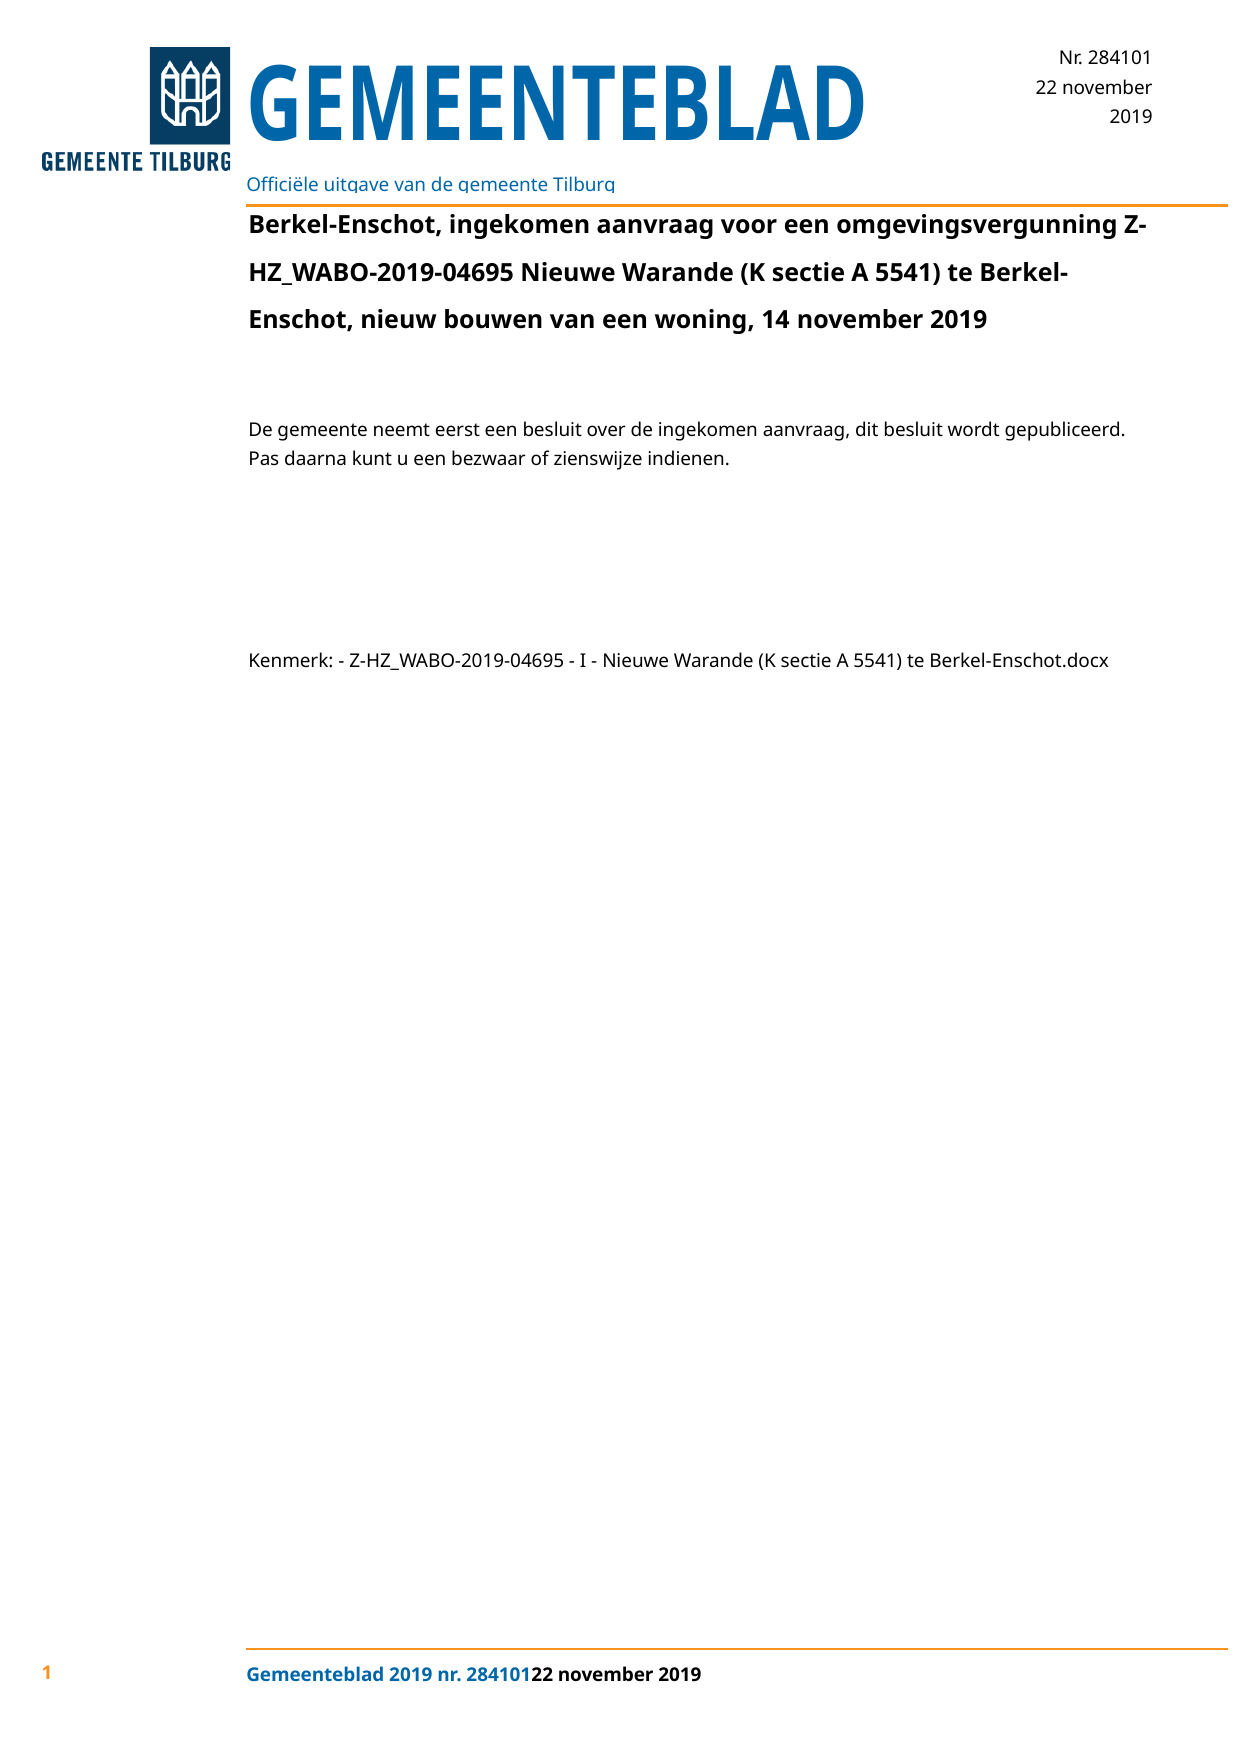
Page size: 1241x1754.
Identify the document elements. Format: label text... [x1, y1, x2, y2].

text Kenmerk: - Z-HZ_WABO-2019-04695 - I - Nieuwe Warande (K sectie A 5541) te Berkel-Enschot.docx [248, 647, 1152, 673]
text Berkel-Enschot, ingekomen aanvraag voor een omgevingsvergunning Z-HZ_WABO-2019-04695 Nieuwe Warande (K sectie A 5541) te Berkel-Enschot, nieuw bouwen van een woning, 14 november 2019 [248, 207, 1152, 336]
text De gemeente neemt eerst een besluit over de ingekomen aanvraag, dit besluit wordt gepubliceerd. Pas daarna kunt u een bezwaar of zienswijze indienen. [248, 416, 1152, 471]
picture [41, 47, 231, 172]
